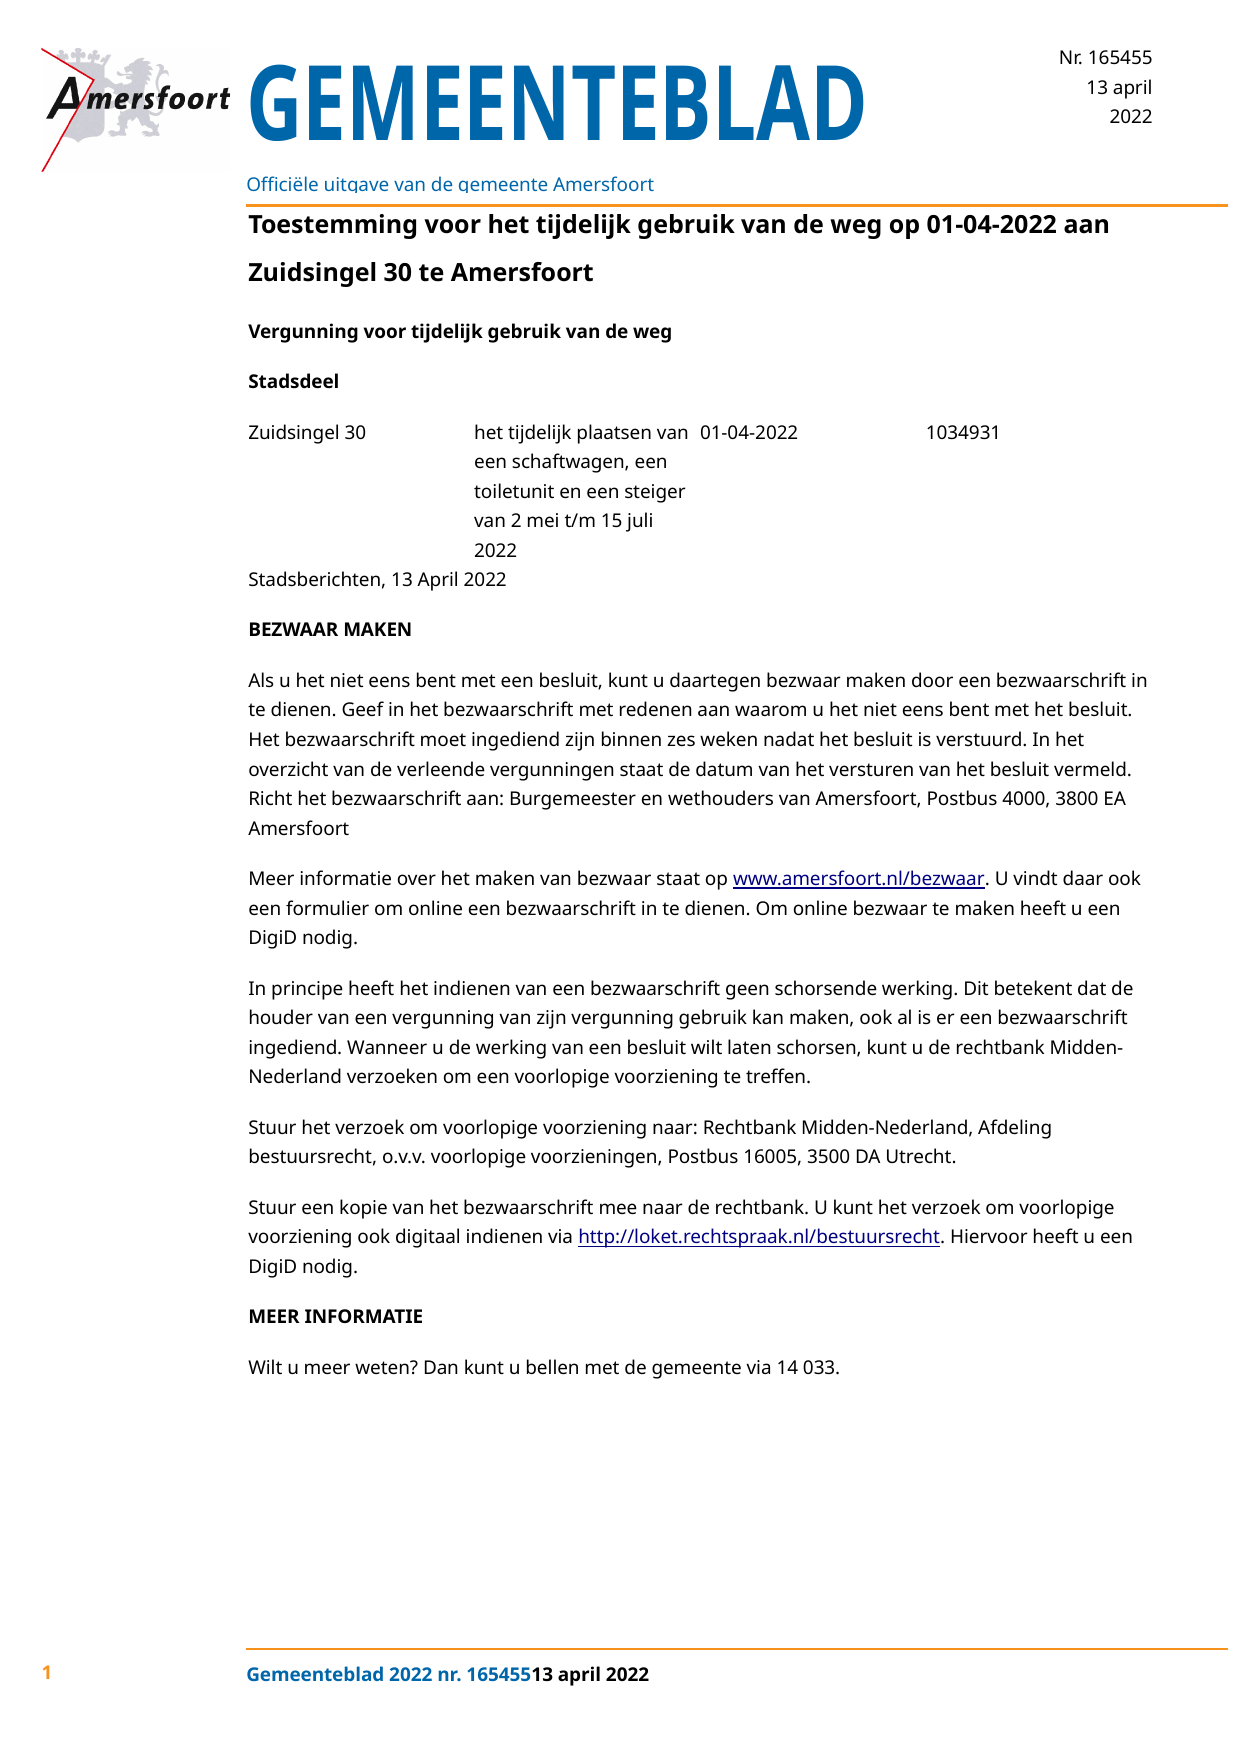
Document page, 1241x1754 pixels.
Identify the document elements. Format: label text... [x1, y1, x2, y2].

text Stuur het verzoek om voorlopige voorziening naar: Rechtbank Midden-Nederland, Afdeling bestuursrecht, o.v.v. voorlopige voorzieningen, Postbus 16005, 3500 DA Utrecht. [248, 1114, 1152, 1169]
table_header het tijdelijk plaatsen van een schaftwagen, een toiletunit en een steiger van 2 mei t/m 15 juli 2022 [474, 419, 700, 563]
text Stadsberichten, 13 April 2022 [248, 566, 1152, 592]
table_header Zuidsingel 30 [248, 419, 474, 563]
text Meer informatie over het maken van bezwaar staat op www.amersfoort.nl/bezwaar. U vindt daar ook een formulier om online een bezwaarschrift in te dienen. Om online bezwaar te maken heeft u een DigiD nodig. [248, 865, 1152, 950]
picture [41, 47, 231, 172]
text MEER INFORMATIE [248, 1304, 1152, 1329]
text Stuur een kopie van het bezwaarschrift mee naar de rechtbank. U kunt het verzoek om voorlopige voorziening ook digitaal indienen via http://loket.rechtspraak.nl/bestuursrecht. Hiervoor heeft u een DigiD nodig. [248, 1194, 1152, 1279]
table_header 01-04-2022 [700, 419, 926, 563]
text Als u het niet eens bent met een besluit, kunt u daartegen bezwaar maken door een bezwaarschrift in te dienen. Geef in het bezwaarschrift met redenen aan waarom u het niet eens bent met het besluit. Het bezwaarschrift moet ingediend zijn binnen zes weken nadat het besluit is verstuurd. In het overzicht van de verleende vergunningen staat de datum van het versturen van het besluit vermeld. Richt het bezwaarschrift aan: Burgemeester en wethouders van Amersfoort, Postbus 4000, 3800 EA Amersfoort [248, 667, 1152, 841]
text Stadsdeel [248, 368, 1152, 394]
text Toestemming voor het tijdelijk gebruik van de weg op 01-04-2022 aan Zuidsingel 30 te Amersfoort [248, 207, 1152, 288]
text In principe heeft het indienen van een bezwaarschrift geen schorsende werking. Dit betekent dat de houder van een vergunning van zijn vergunning gebruik kan maken, ook al is er een bezwaarschrift ingediend. Wanneer u de werking van een besluit wilt laten schorsen, kunt u de rechtbank Midden-Nederland verzoeken om een voorlopige voorziening te treffen. [248, 975, 1152, 1089]
text BEZWAAR MAKEN [248, 617, 1152, 642]
text Wilt u meer weten? Dan kunt u bellen met de gemeente via 14 033. [248, 1354, 1152, 1380]
text Vergunning voor tijdelijk gebruik van de weg [248, 318, 1152, 344]
table_header 1034931 [926, 419, 1152, 563]
